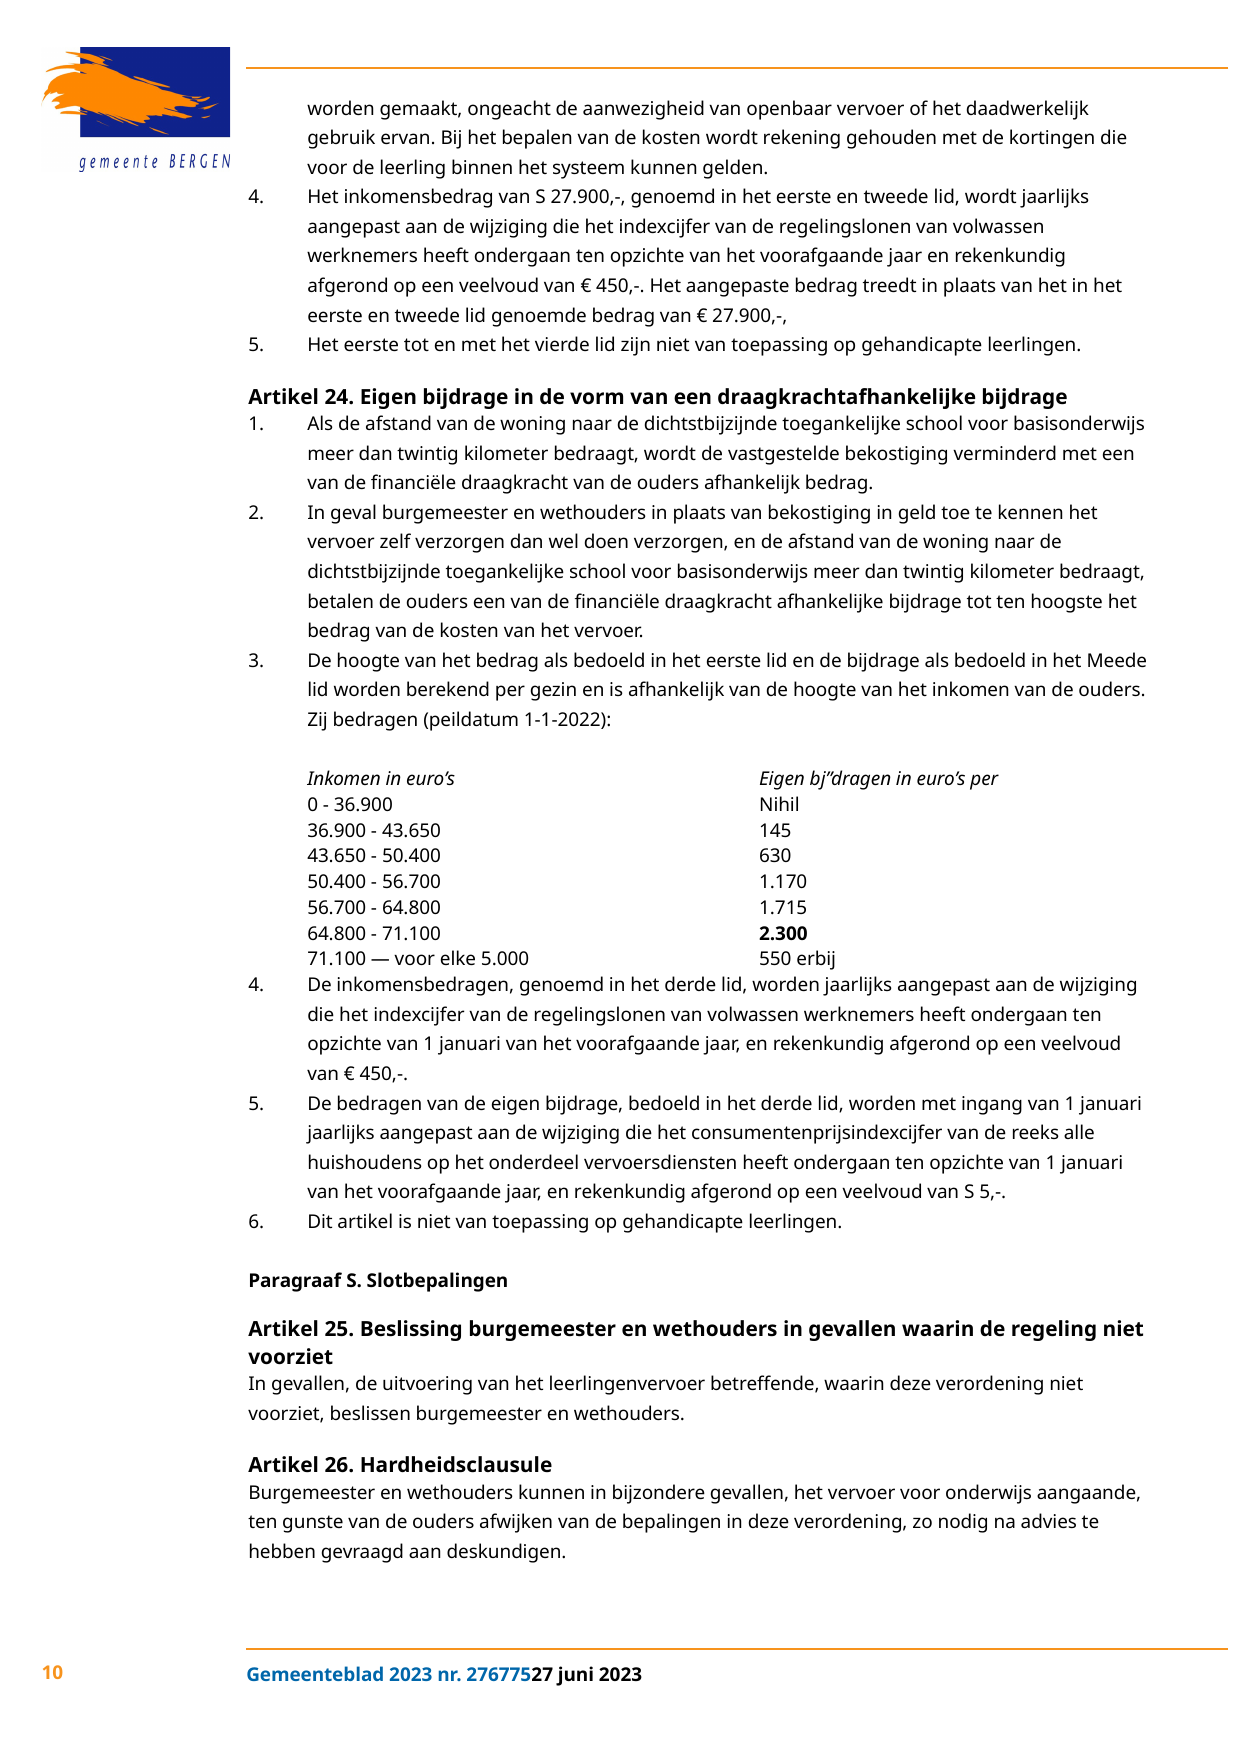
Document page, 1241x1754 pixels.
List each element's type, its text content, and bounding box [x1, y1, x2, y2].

table_header Inkomen in euro’s [307, 765, 759, 791]
table_cell 1.170 [759, 868, 1211, 894]
text Burgemeester en wethouders kunnen in bijzondere gevallen, het vervoer voor onderwijs aangaande, ten gunste van de ouders afwijken van de bepalingen in deze verordening, zo nodig na advies te hebben gevraagd aan deskundigen. [248, 1479, 1152, 1564]
list In geval burgemeester en wethouders in plaats van bekostiging in geld toe te kennen het vervoer zelf verzorgen dan wel doen verzorgen, en de afstand van de woning naar de dichtstbijzijnde toegankelijke school voor basisonderwijs meer dan twintig kilometer bedraagt, betalen de ouders een van de financiële draagkracht afhankelijke bijdrage tot ten hoogste het bedrag van de kosten van het vervoer. [248, 499, 1152, 643]
list Als de afstand van de woning naar de dichtstbijzijnde toegankelijke school voor basisonderwijs meer dan twintig kilometer bedraagt, wordt de vastgestelde bekostiging verminderd met een van de financiële draagkracht van de ouders afhankelijk bedrag. [248, 410, 1152, 495]
list worden gemaakt, ongeacht de aanwezigheid van openbaar vervoer of het daadwerkelijk gebruik ervan. Bij het bepalen van de kosten wordt rekening gehouden met de kortingen die voor de leerling binnen het systeem kunnen gelden. [248, 95, 1152, 180]
table_cell 56.700 - 64.800 [307, 894, 759, 920]
table_header Eigen bj”dragen in euro’s per [759, 765, 1211, 791]
table_cell 630 [759, 843, 1211, 868]
list De hoogte van het bedrag als bedoeld in het eerste lid en de bijdrage als bedoeld in het Meede lid worden berekend per gezin en is afhankelijk van de hoogte van het inkomen van de ouders. Zij bedragen (peildatum 1-1-2022): [248, 647, 1152, 732]
text Artikel 25. Beslissing burgemeester en wethouders in gevallen waarin de regeling niet voorziet [248, 1314, 1152, 1371]
table_cell 43.650 - 50.400 [307, 843, 759, 868]
list Dit artikel is niet van toepassing op gehandicapte leerlingen. [248, 1208, 1152, 1234]
list Het inkomensbedrag van S 27.900,-, genoemd in het eerste en tweede lid, wordt jaarlijks aangepast aan de wijziging die het indexcijfer van de regelingslonen van volwassen werknemers heeft ondergaan ten opzichte van het voorafgaande jaar en rekenkundig afgerond op een veelvoud van € 450,-. Het aangepaste bedrag treedt in plaats van het in het eerste en tweede lid genoemde bedrag van € 27.900,-, [248, 183, 1152, 328]
table_cell 0 - 36.900 [307, 791, 759, 817]
table_cell 145 [759, 817, 1211, 843]
list De bedragen van de eigen bijdrage, bedoeld in het derde lid, worden met ingang van 1 januari jaarlijks aangepast aan de wijziging die het consumentenprijsindexcijfer van de reeks alle huishoudens op het onderdeel vervoersdiensten heeft ondergaan ten opzichte van 1 januari van het voorafgaande jaar, en rekenkundig afgerond op een veelvoud van S 5,-. [248, 1090, 1152, 1204]
table_cell 50.400 - 56.700 [307, 868, 759, 894]
table_cell 2.300 [759, 920, 1211, 946]
table_cell 64.800 - 71.100 [307, 920, 759, 946]
list De inkomensbedragen, genoemd in het derde lid, worden jaarlijks aangepast aan de wijziging die het indexcijfer van de regelingslonen van volwassen werknemers heeft ondergaan ten opzichte van 1 januari van het voorafgaande jaar, en rekenkundig afgerond op een veelvoud van € 450,-. [248, 971, 1152, 1086]
picture [41, 47, 231, 172]
table_cell 71.100 — voor elke 5.000 [307, 946, 759, 971]
text In gevallen, de uitvoering van het leerlingenvervoer betreffende, waarin deze verordening niet voorziet, beslissen burgemeester en wethouders. [248, 1371, 1152, 1426]
table_cell 1.715 [759, 894, 1211, 920]
text Paragraaf S. Slotbepalingen [248, 1267, 1152, 1293]
table_cell 550 erbij [759, 946, 1211, 971]
text Artikel 24. Eigen bijdrage in de vorm van een draagkrachtafhankelijke bijdrage [248, 382, 1152, 410]
table_cell 36.900 - 43.650 [307, 817, 759, 843]
list Het eerste tot en met het vierde lid zijn niet van toepassing op gehandicapte leerlingen. [248, 331, 1152, 357]
text Artikel 26. Hardheidsclausule [248, 1451, 1152, 1479]
table_cell Nihil [759, 791, 1211, 817]
